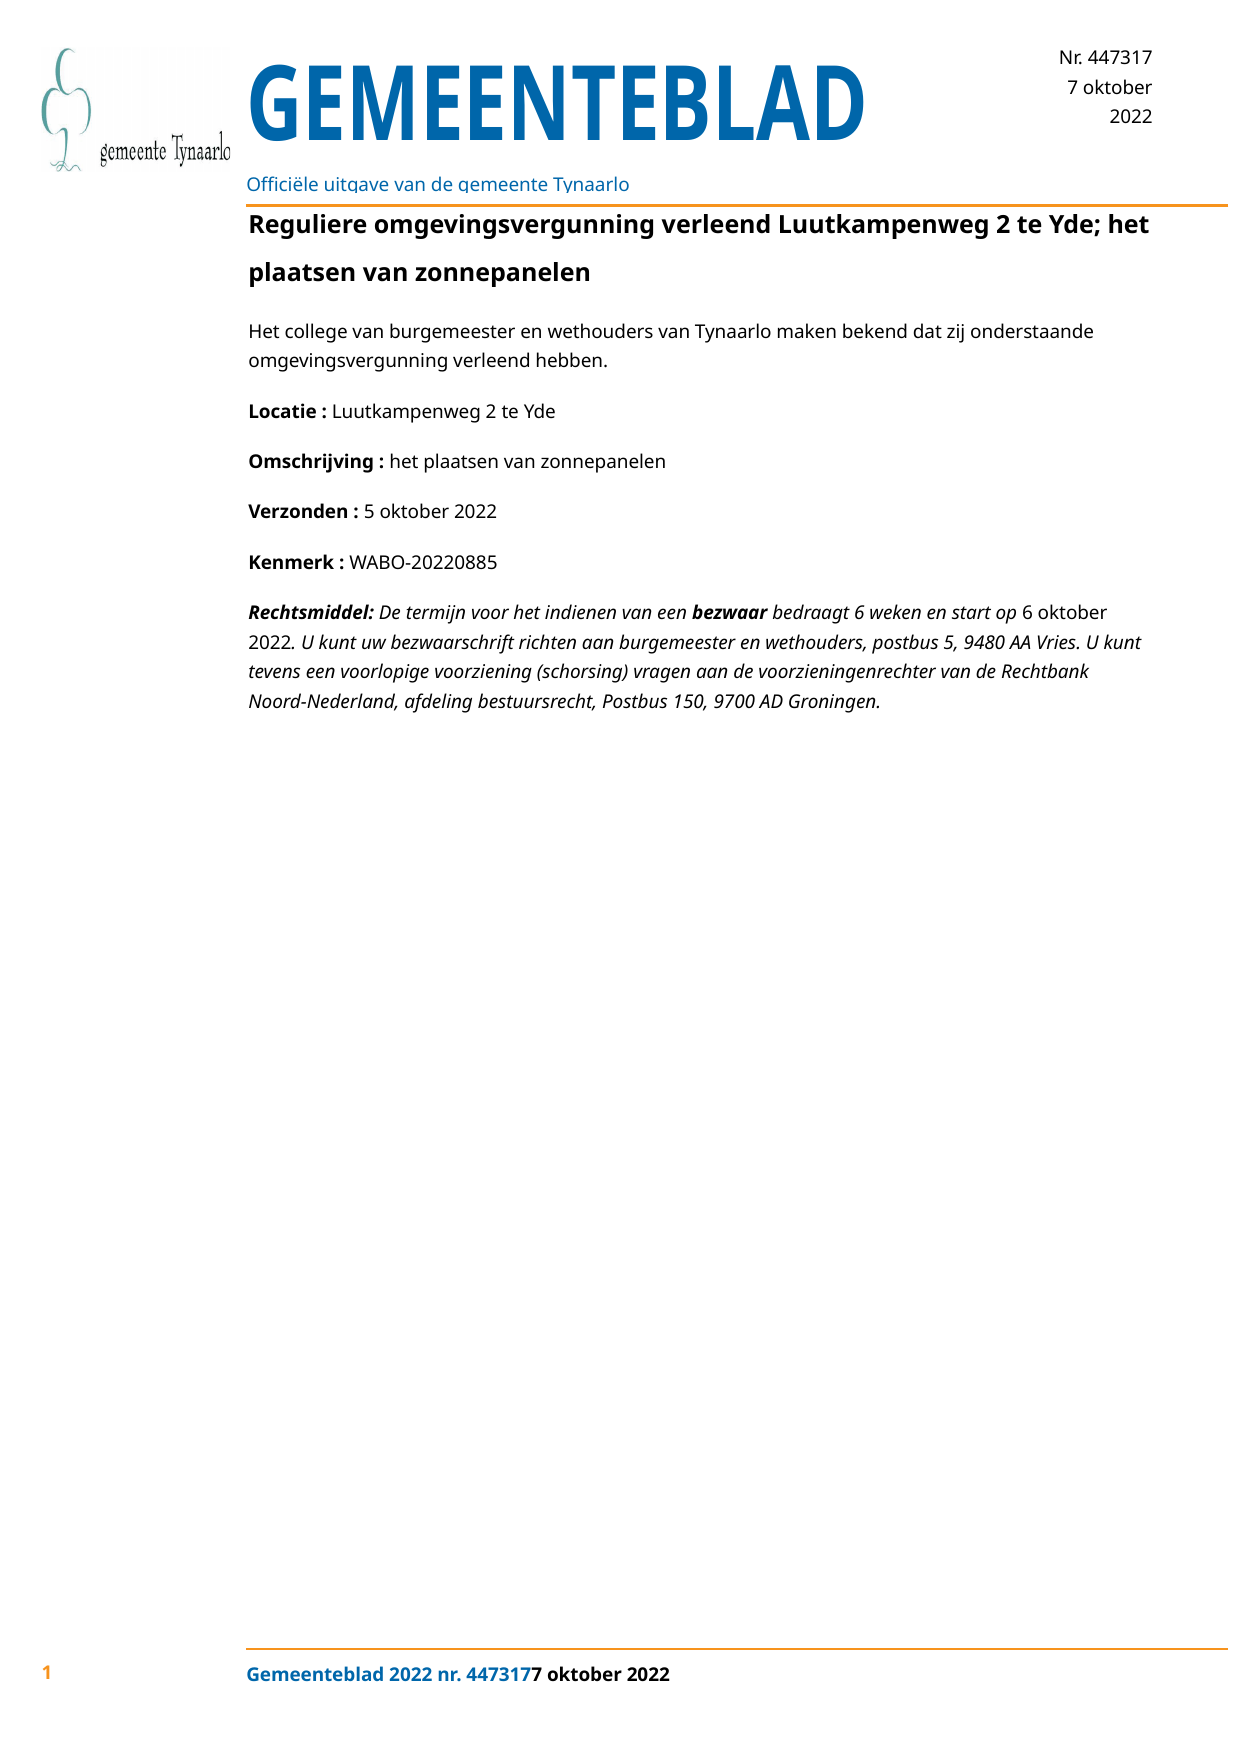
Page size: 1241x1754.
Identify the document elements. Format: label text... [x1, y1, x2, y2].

text Het college van burgemeester en wethouders van Tynaarlo maken bekend dat zij onderstaande omgevingsvergunning verleend hebben. [248, 318, 1152, 373]
text Reguliere omgevingsvergunning verleend Luutkampenweg 2 te Yde; het plaatsen van zonnepanelen [248, 207, 1152, 288]
text Omschrijving : het plaatsen van zonnepanelen [248, 448, 1152, 474]
picture [41, 47, 231, 172]
text Rechtsmiddel: De termijn voor het indienen van een bezwaar bedraagt 6 weken en start op 6 oktober 2022. U kunt uw bezwaarschrift richten aan burgemeester en wethouders, postbus 5, 9480 AA Vries. U kunt tevens een voorlopige voorziening (schorsing) vragen aan de voorzieningenrechter van de Rechtbank Noord-Nederland, afdeling bestuursrecht, Postbus 150, 9700 AD Groningen. [248, 599, 1152, 714]
text Kenmerk : WABO-20220885 [248, 549, 1152, 575]
text Verzonden : 5 oktober 2022 [248, 499, 1152, 524]
text Locatie : Luutkampenweg 2 te Yde [248, 398, 1152, 424]
